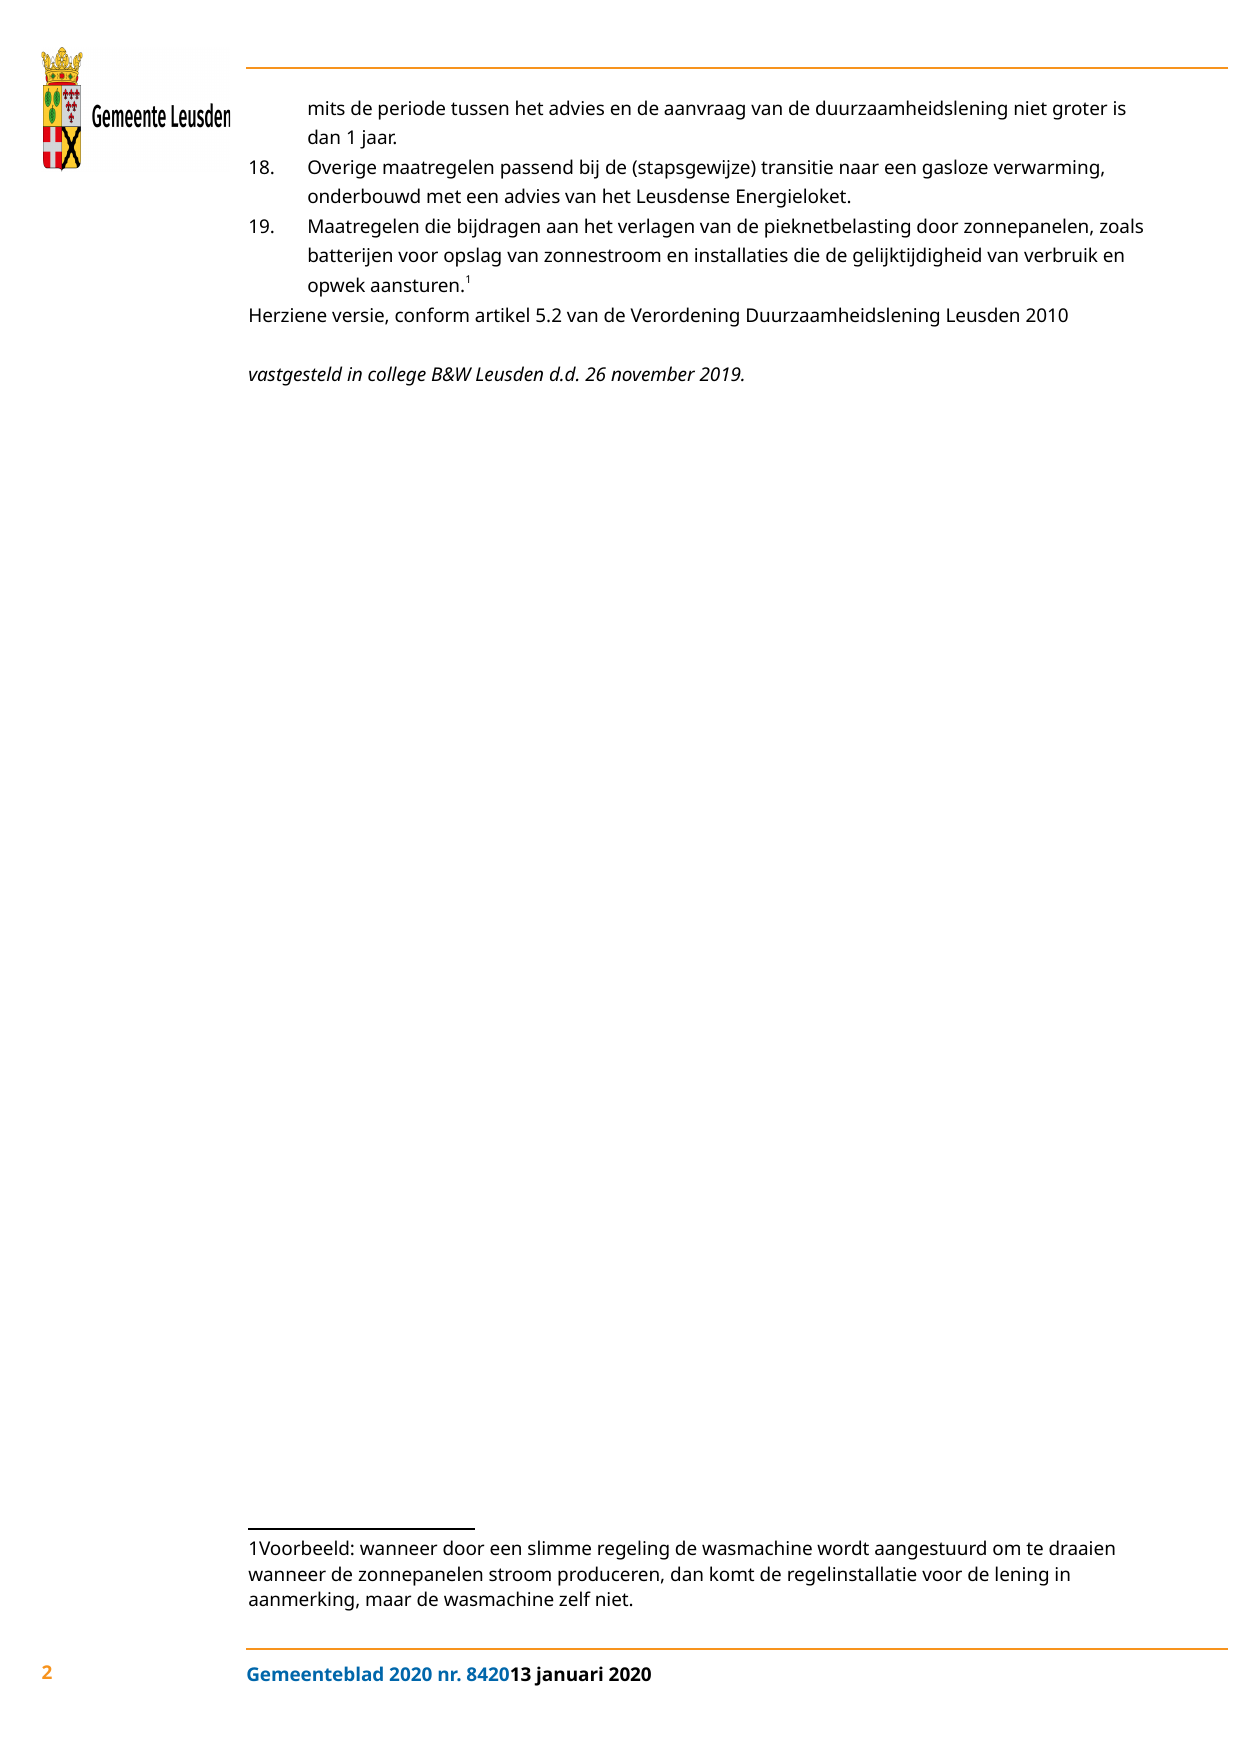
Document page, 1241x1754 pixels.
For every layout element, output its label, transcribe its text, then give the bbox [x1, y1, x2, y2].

text Herziene versie, conform artikel 5.2 van de Verordening Duurzaamheidslening Leusden 2010 [248, 302, 1152, 328]
picture [41, 47, 231, 172]
text vastgesteld in college B&W Leusden d.d. 26 november 2019. [248, 361, 1152, 387]
list Maatregelen die bijdragen aan het verlagen van de pieknetbelasting door zonnepanelen, zoals batterijen voor opslag van zonnestroom en installaties die de gelijktijdigheid van verbruik en opwek aansturen. [248, 213, 1152, 298]
list Overige maatregelen passend bij de (stapsgewijze) transitie naar een gasloze verwarming, onderbouwd met een advies van het Leusdense Energieloket. [248, 154, 1152, 209]
list mits de periode tussen het advies en de aanvraag van de duurzaamheidslening niet groter is dan 1 jaar. [248, 95, 1152, 150]
list Voorbeeld: wanneer door een slimme regeling de wasmachine wordt aangestuurd om te draaien wanneer de zonnepanelen stroom produceren, dan komt de regelinstallatie voor de lening in aanmerking, maar de wasmachine zelf niet. [248, 1535, 1152, 1612]
